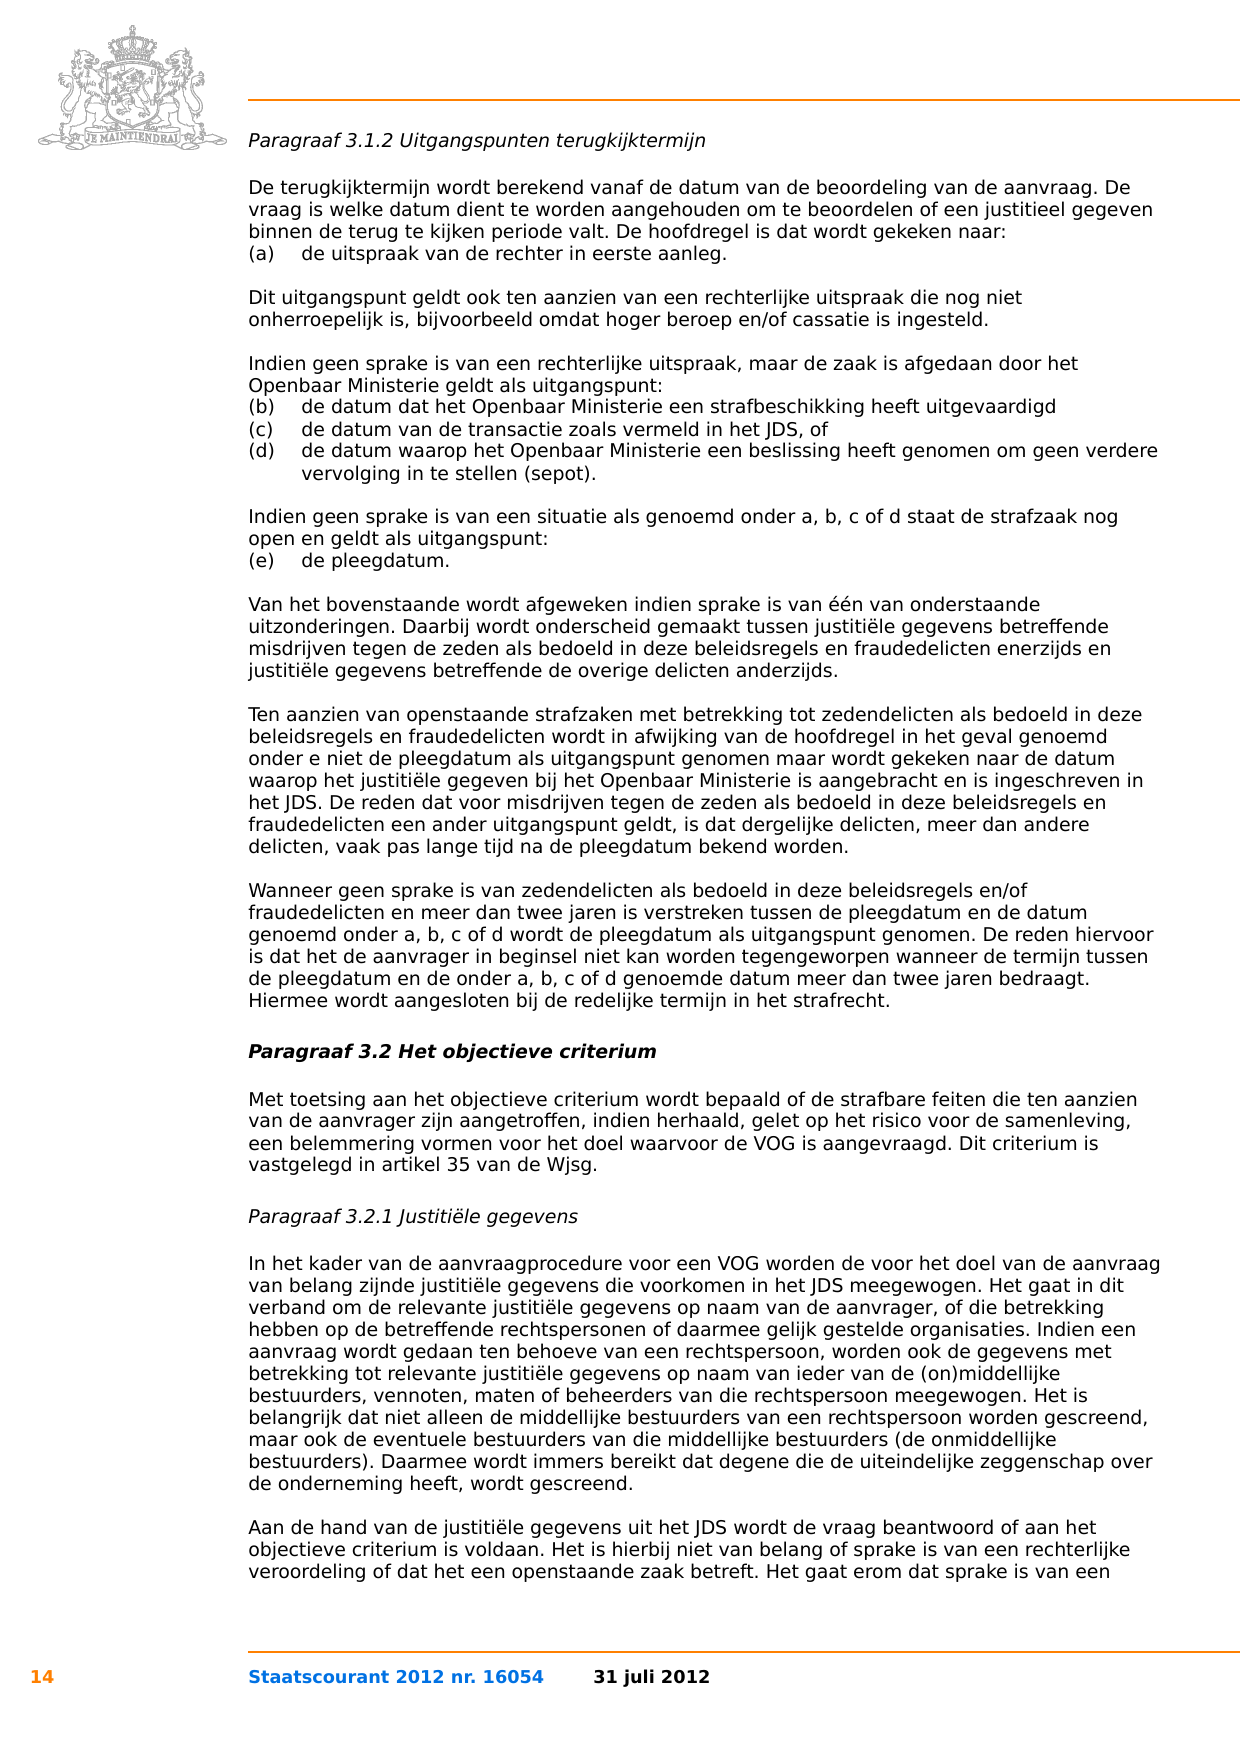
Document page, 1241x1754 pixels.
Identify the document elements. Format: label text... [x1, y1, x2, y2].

text De terugkijktermijn wordt berekend vanaf de datum van de beoordeling van de aanvraag. De vraag is welke datum dient te worden aangehouden om te beoordelen of een justitieel gegeven binnen de terug te kijken periode valt. De hoofdregel is dat wordt gekeken naar: [248, 177, 1163, 243]
picture [38, 25, 227, 150]
text (b) de datum dat het Openbaar Ministerie een strafbeschikking heeft uitgevaardigd [248, 396, 1163, 418]
text Van het bovenstaande wordt afgeweken indien sprake is van één van onderstaande uitzonderingen. Daarbij wordt onderscheid gemaakt tussen justitiële gegevens betreffende misdrijven tegen de zeden als bedoeld in deze beleidsregels en fraudedelicten enerzijds en justitiële gegevens betreffende de overige delicten anderzijds. [248, 594, 1163, 682]
text Ten aanzien van openstaande strafzaken met betrekking tot zedendelicten als bedoeld in deze beleidsregels en fraudedelicten wordt in afwijking van de hoofdregel in het geval genoemd onder e niet de pleegdatum als uitgangspunt genomen maar wordt gekeken naar de datum waarop het justitiële gegeven bij het Openbaar Ministerie is aangebracht en is ingeschreven in het JDS. De reden dat voor misdrijven tegen de zeden als bedoeld in deze beleidsregels en fraudedelicten een ander uitgangspunt geldt, is dat dergelijke delicten, meer dan andere delicten, vaak pas lange tijd na de pleegdatum bekend worden. [248, 704, 1163, 858]
text Indien geen sprake is van een rechterlijke uitspraak, maar de zaak is afgedaan door het Openbaar Ministerie geldt als uitgangspunt: [248, 352, 1163, 396]
text Aan de hand van de justitiële gegevens uit het JDS wordt de vraag beantwoord of aan het objectieve criterium is voldaan. Het is hierbij niet van belang of sprake is van een rechterlijke veroordeling of dat het een openstaande zaak betreft. Het gaat erom dat sprake is van een [248, 1517, 1163, 1583]
text Met toetsing aan het objectieve criterium wordt bepaald of de strafbare feiten die ten aanzien van de aanvrager zijn aangetroffen, indien herhaald, gelet op het risico voor de samenleving, een belemmering vormen voor het doel waarvoor de VOG is aangevraagd. Dit criterium is vastgelegd in artikel 35 van de Wjsg. [248, 1088, 1163, 1176]
text In het kader van de aanvraagprocedure voor een VOG worden de voor het doel van de aanvraag van belang zijnde justitiële gegevens die voorkomen in het JDS meegewogen. Het gaat in dit verband om de relevante justitiële gegevens op naam van de aanvrager, of die betrekking hebben op de betreffende rechtspersonen of daarmee gelijk gestelde organisaties. Indien een aanvraag wordt gedaan ten behoeve van een rechtspersoon, worden ook de gegevens met betrekking tot relevante justitiële gegevens op naam van ieder van de (on)middellijke bestuurders, vennoten, maten of beheerders van die rechtspersoon meegewogen. Het is belangrijk dat niet alleen de middellijke bestuurders van een rechtspersoon worden gescreend, maar ook de eventuele bestuurders van die middellijke bestuurders (de onmiddellijke bestuurders). Daarmee wordt immers bereikt dat degene die de uiteindelijke zeggenschap over de onderneming heeft, wordt gescreend. [248, 1253, 1163, 1495]
text (d) de datum waarop het Openbaar Ministerie een beslissing heeft genomen om geen verdere vervolging in te stellen (sepot). [248, 440, 1163, 484]
subtitle Paragraaf 3.2.1 Justitiële gegevens [248, 1206, 1163, 1228]
text (a) de uitspraak van de rechter in eerste aanleg. [248, 243, 1163, 265]
text Wanneer geen sprake is van zedendelicten als bedoeld in deze beleidsregels en/of fraudedelicten en meer dan twee jaren is verstreken tussen de pleegdatum en de datum genoemd onder a, b, c of d wordt de pleegdatum als uitgangspunt genomen. De reden hiervoor is dat het de aanvrager in beginsel niet kan worden tegengeworpen wanneer de termijn tussen de pleegdatum en de onder a, b, c of d genoemde datum meer dan twee jaren bedraagt. Hiermee wordt aangesloten bij de redelijke termijn in het strafrecht. [248, 879, 1163, 1011]
text (c) de datum van de transactie zoals vermeld in het JDS, of [248, 418, 1163, 440]
text (e) de pleegdatum. [248, 550, 1163, 572]
text Dit uitgangspunt geldt ook ten aanzien van een rechterlijke uitspraak die nog niet onherroepelijk is, bijvoorbeeld omdat hoger beroep en/of cassatie is ingesteld. [248, 287, 1163, 331]
subtitle Paragraaf 3.2 Het objectieve criterium [248, 1041, 1163, 1063]
text Indien geen sprake is van een situatie als genoemd onder a, b, c of d staat de strafzaak nog open en geldt als uitgangspunt: [248, 506, 1163, 550]
subtitle Paragraaf 3.1.2 Uitgangspunten terugkijktermijn [248, 130, 1163, 152]
